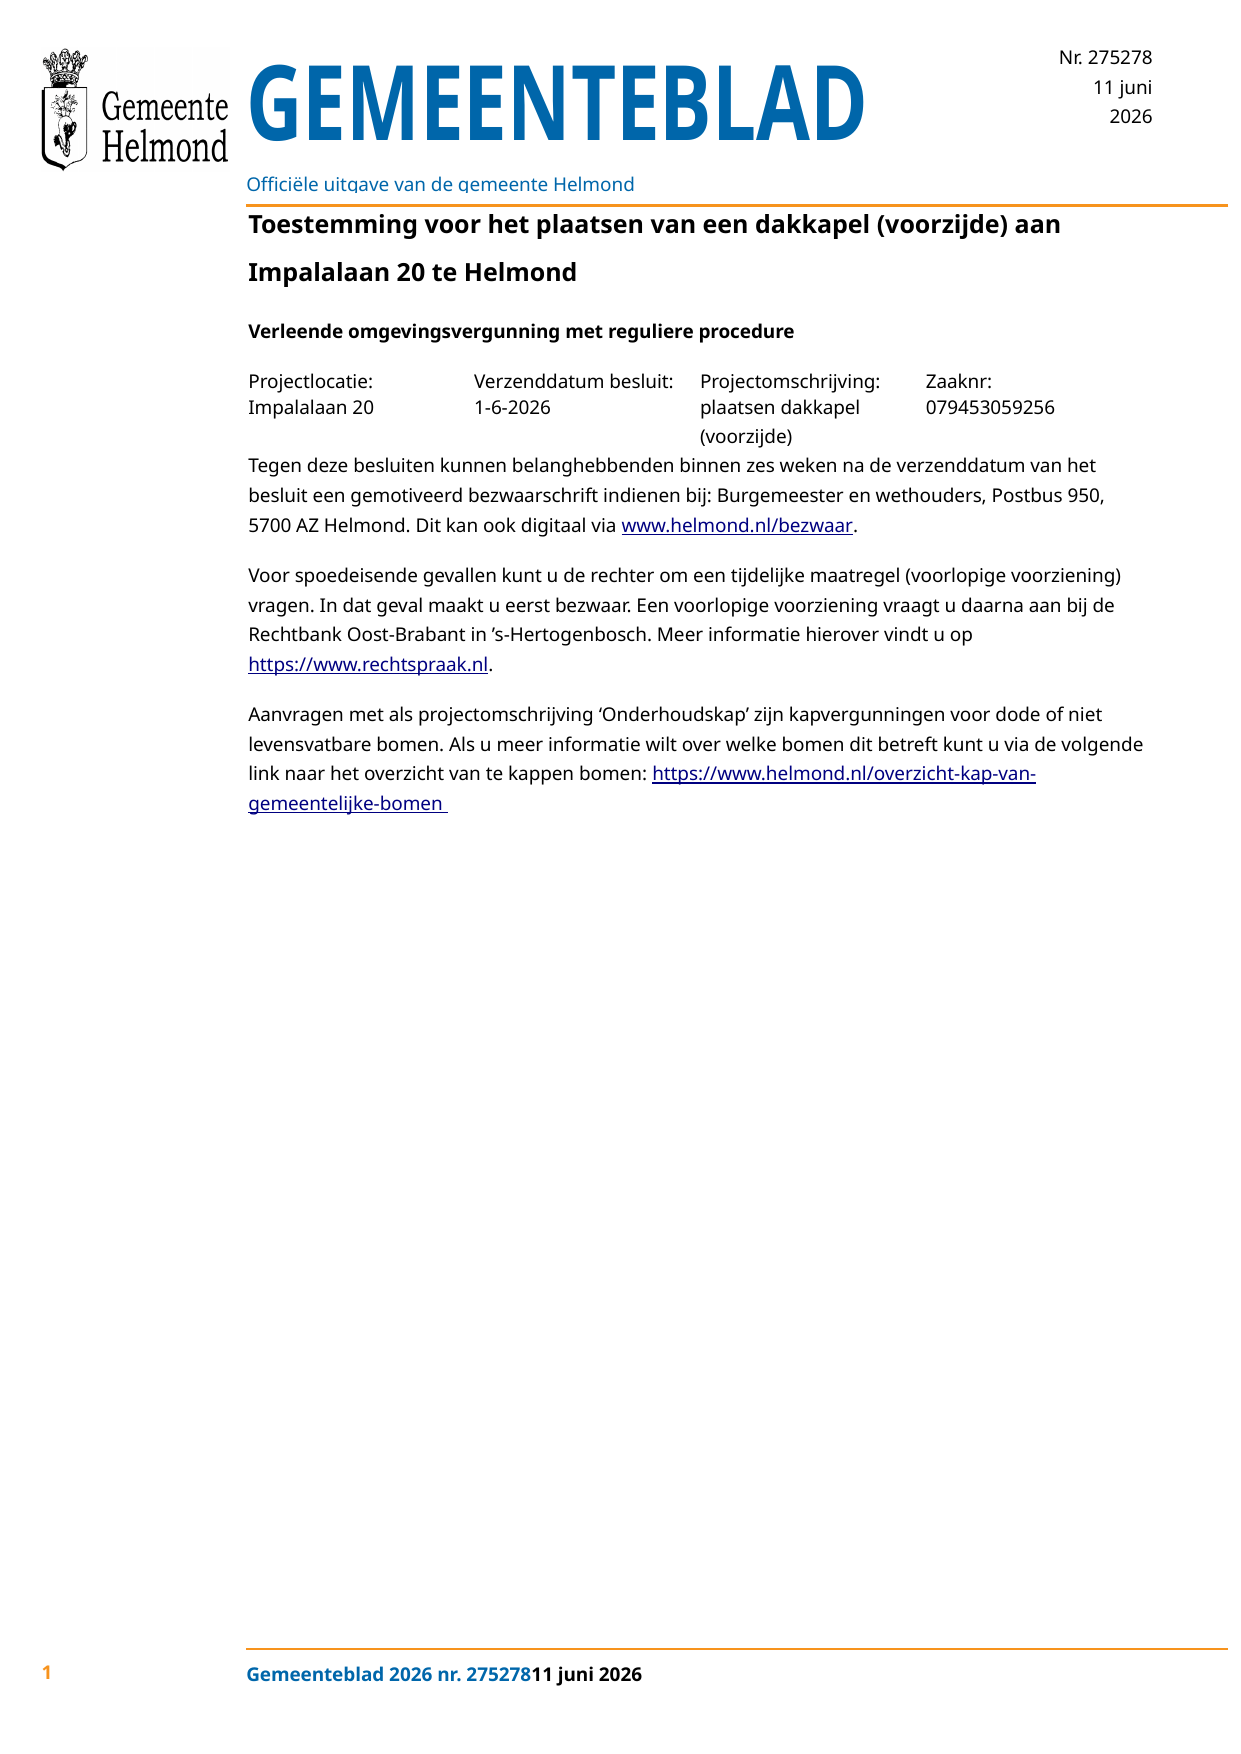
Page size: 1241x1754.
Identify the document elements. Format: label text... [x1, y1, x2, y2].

text Aanvragen met als projectomschrijving ‘Onderhoudskap’ zijn kapvergunningen voor dode of niet levensvatbare bomen. Als u meer informatie wilt over welke bomen dit betreft kunt u via de volgende link naar het overzicht van te kappen bomen: https://www.helmond.nl/overzicht-kap-van-gemeentelijke-bomen [248, 701, 1152, 816]
text Verleende omgevingsvergunning met reguliere procedure [248, 318, 1152, 344]
text Voor spoedeisende gevallen kunt u de rechter om een tijdelijke maatregel (voorlopige voorziening) vragen. In dat geval maakt u eerst bezwaar. Een voorlopige voorziening vraagt u daarna aan bij de Rechtbank Oost-Brabant in ’s-Hertogenbosch. Meer informatie hierover vindt u op https://www.rechtspraak.nl. [248, 562, 1152, 677]
table_cell 1-6-2026 [474, 394, 700, 449]
text Tegen deze besluiten kunnen belanghebbenden binnen zes weken na de verzenddatum van het besluit een gemotiveerd bezwaarschrift indienen bij: Burgemeester en wethouders, Postbus 950, 5700 AZ Helmond. Dit kan ook digitaal via www.helmond.nl/bezwaar. [248, 453, 1152, 538]
table_cell Impalalaan 20 [248, 394, 474, 449]
picture [41, 47, 231, 172]
table_header Projectlocatie: [248, 369, 474, 394]
table_header Projectomschrijving: [700, 369, 926, 394]
text Toestemming voor het plaatsen van een dakkapel (voorzijde) aan Impalalaan 20 te Helmond [248, 207, 1152, 288]
table_header Zaaknr: [926, 369, 1152, 394]
table_cell plaatsen dakkapel (voorzijde) [700, 394, 926, 449]
table_cell 079453059256 [926, 394, 1152, 449]
table_header Verzenddatum besluit: [474, 369, 700, 394]
